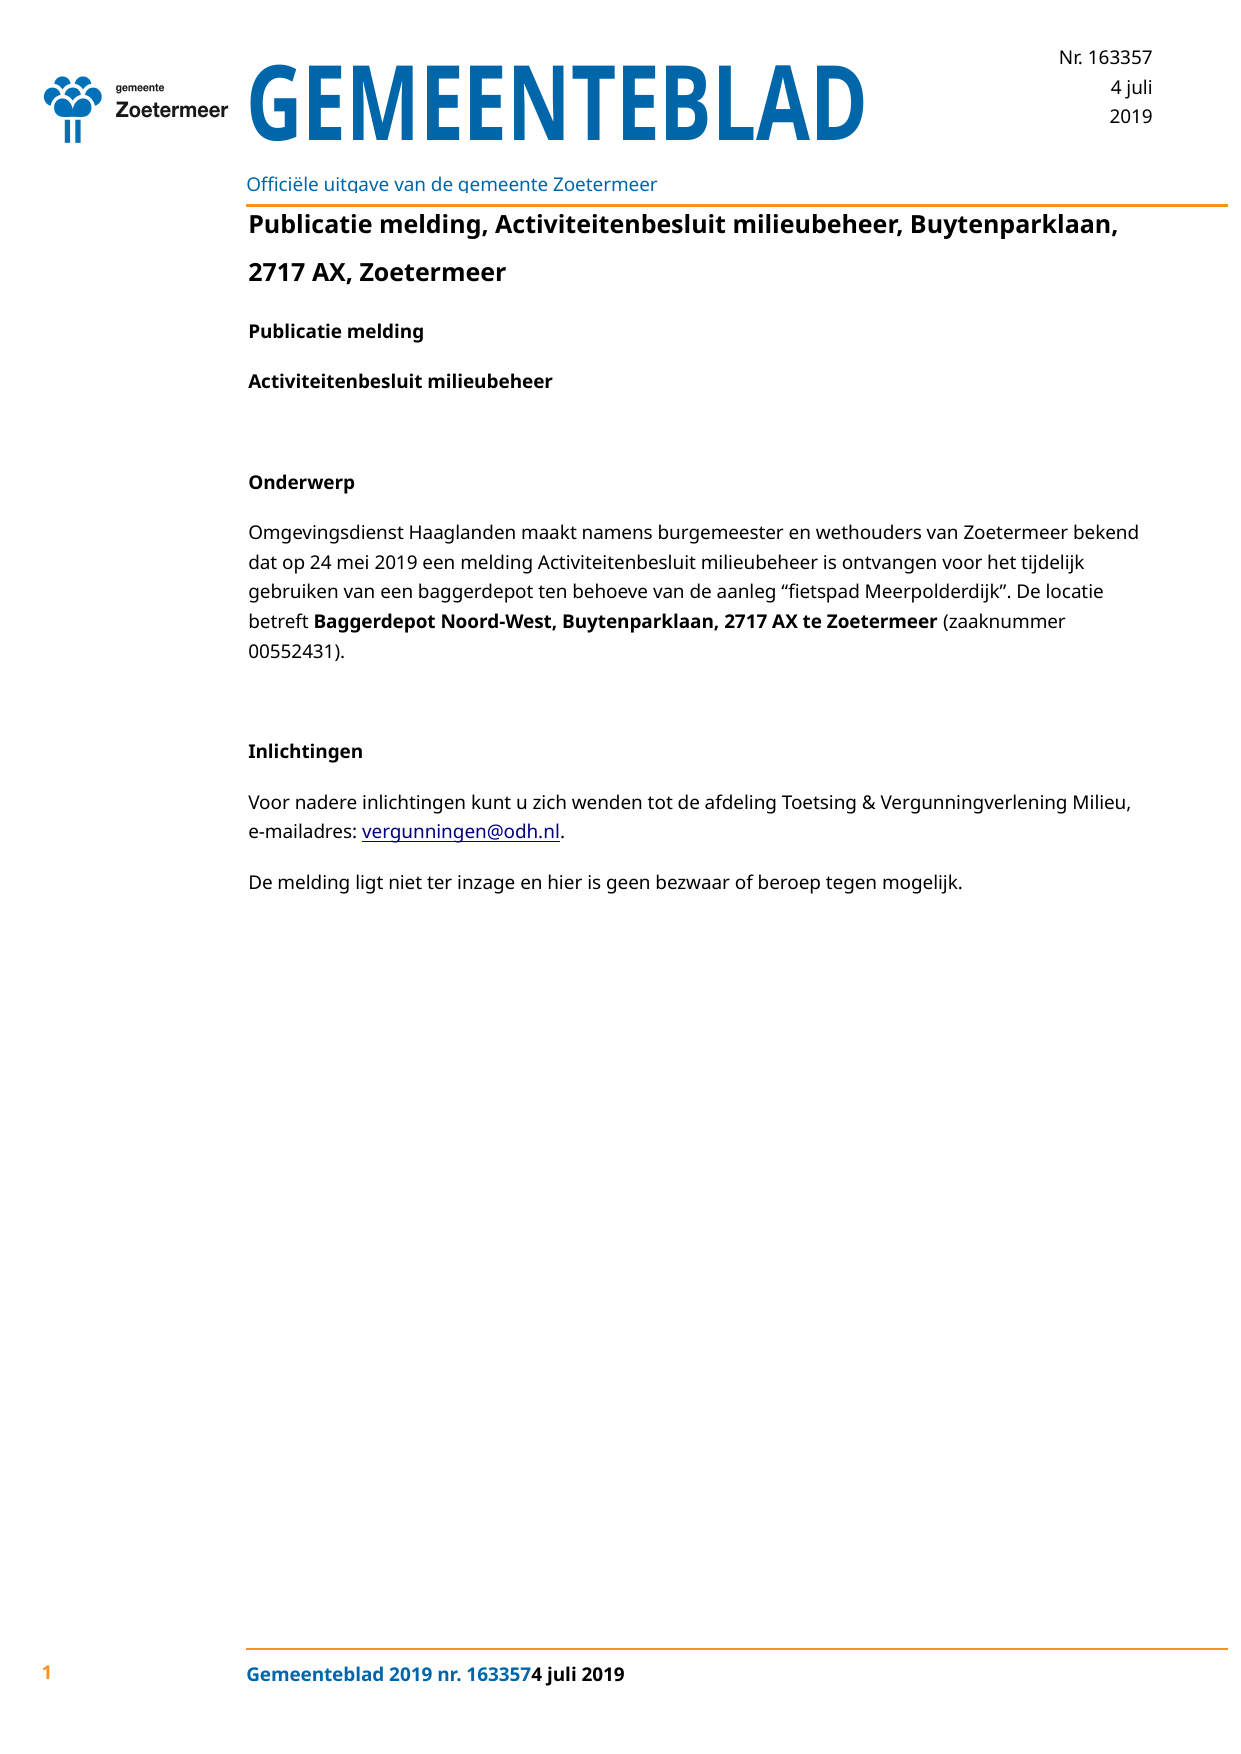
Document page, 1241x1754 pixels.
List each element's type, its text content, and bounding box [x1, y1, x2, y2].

text Omgevingsdienst Haaglanden maakt namens burgemeester en wethouders van Zoetermeer bekend dat op 24 mei 2019 een melding Activiteitenbesluit milieubeheer is ontvangen voor het tijdelijk gebruiken van een baggerdepot ten behoeve van de aanleg “fietspad Meerpolderdijk”. De locatie betreft Baggerdepot Noord-West, Buytenparklaan, 2717 AX te Zoetermeer (zaaknummer 00552431). [248, 519, 1152, 664]
text Activiteitenbesluit milieubeheer [248, 368, 1152, 394]
text Publicatie melding, Activiteitenbesluit milieubeheer, Buytenparklaan, 2717 AX, Zoetermeer [248, 207, 1152, 288]
picture [41, 47, 231, 172]
text De melding ligt niet ter inzage en hier is geen bezwaar of beroep tegen mogelijk. [248, 869, 1152, 895]
text Onderwerp [248, 469, 1152, 495]
text Voor nadere inlichtingen kunt u zich wenden tot de afdeling Toetsing & Vergunningverlening Milieu, e-mailadres: vergunningen@odh.nl. [248, 789, 1152, 844]
text Publicatie melding [248, 318, 1152, 344]
text Inlichtingen [248, 739, 1152, 764]
